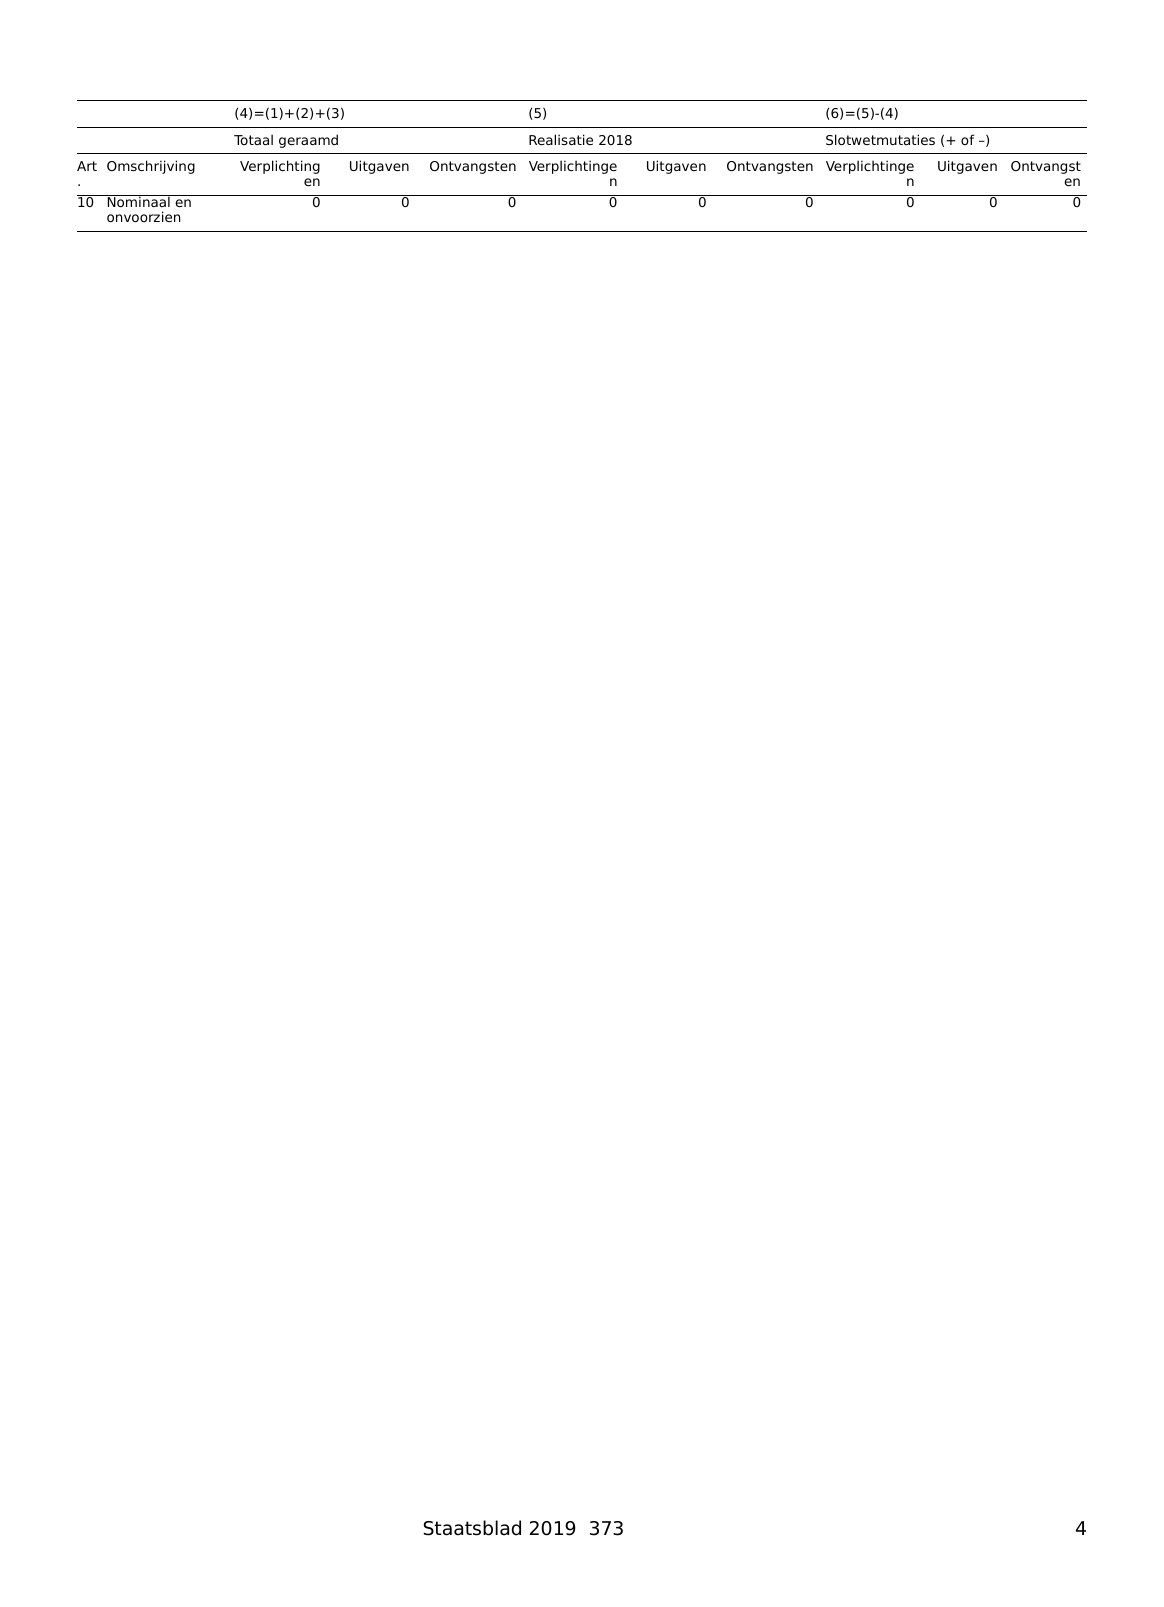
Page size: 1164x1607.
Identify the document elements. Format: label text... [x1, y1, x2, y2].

table_cell 0 [1004, 196, 1087, 231]
table_cell Uitgaven [623, 154, 712, 194]
table_cell Ontvangsten [712, 154, 819, 194]
table_cell Ontvangsten [1004, 154, 1087, 194]
table_cell Realisatie 2018 [522, 128, 819, 153]
table_cell Ontvangsten [415, 154, 522, 194]
table_cell Verplichtingen [522, 154, 623, 194]
table_cell 0 [522, 196, 623, 231]
table_cell Verplichtingen [228, 154, 326, 194]
table_header (6)=(5)-(4) [819, 101, 1087, 127]
table_cell Uitgaven [920, 154, 1003, 194]
table_cell Uitgaven [326, 154, 415, 194]
table_cell 10 [77, 196, 101, 231]
table_cell [77, 128, 101, 153]
table_cell Slotwetmutaties (+ of –) [819, 128, 1087, 153]
table_header (5) [522, 101, 819, 127]
table_cell Omschrijving [101, 154, 228, 194]
table_cell [101, 128, 228, 153]
table_cell 0 [228, 196, 326, 231]
table_cell Totaal geraamd [228, 128, 522, 153]
table_cell 0 [819, 196, 920, 231]
table_cell 0 [623, 196, 712, 231]
table_cell 0 [415, 196, 522, 231]
table_cell Nominaal en onvoorzien [101, 196, 228, 231]
table_header (4)=(1)+(2)+(3) [228, 101, 522, 127]
table_cell 0 [326, 196, 415, 231]
table_header [101, 101, 228, 127]
table_header [77, 101, 101, 127]
table_cell 0 [712, 196, 819, 231]
table_cell Verplichtingen [819, 154, 920, 194]
table_cell 0 [920, 196, 1003, 231]
table_cell Art. [77, 154, 101, 194]
